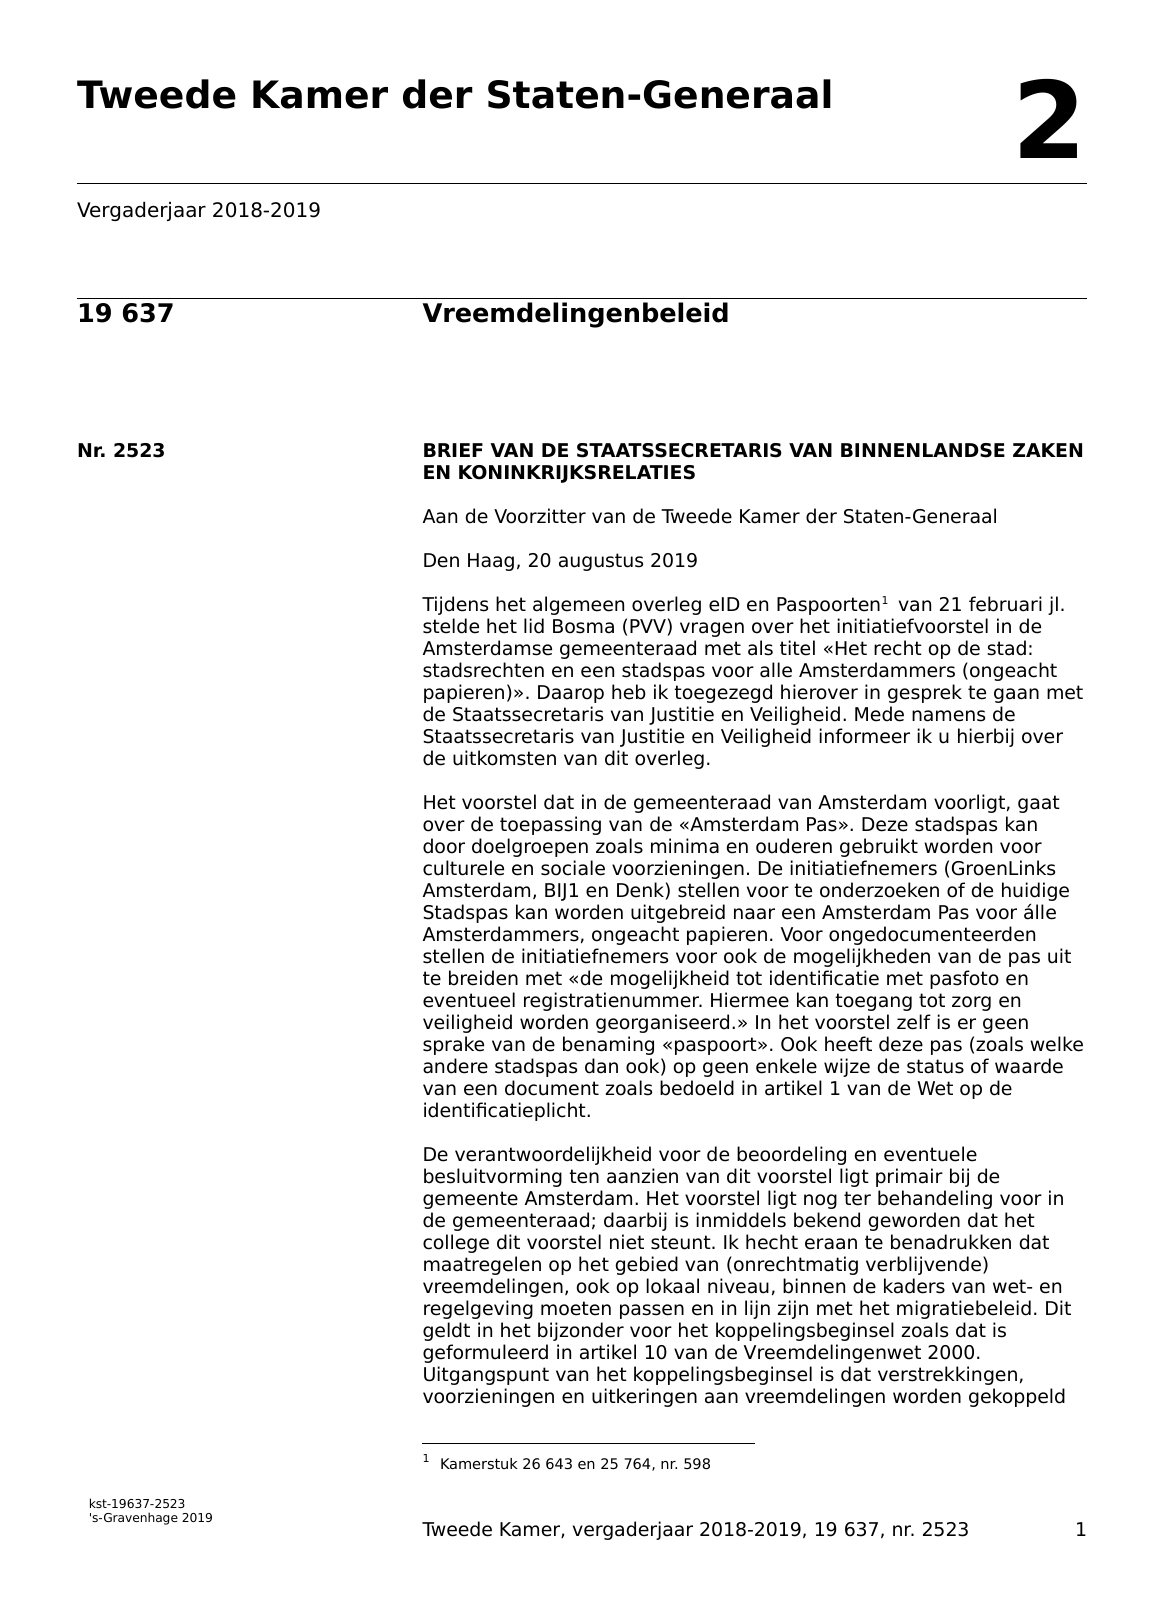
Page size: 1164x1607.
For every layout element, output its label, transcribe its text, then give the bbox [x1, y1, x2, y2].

text kst-19637-2523 [88, 1497, 323, 1511]
table_header 2 [886, 59, 1087, 183]
text Aan de Voorzitter van de Tweede Kamer der Staten-Generaal [422, 506, 1087, 528]
table_header Tweede Kamer der Staten-Generaal [77, 59, 886, 183]
text Kamerstuk 26 643 en 25 764, nr. 598 [422, 1452, 1087, 1474]
subtitle Nr. 2523 BRIEF VAN DE STAATSSECRETARIS VAN BINNENLANDSE ZAKEN EN KONINKRIJKSRELATIES [77, 440, 1087, 484]
table_cell Vergaderjaar 2018-2019 [77, 184, 1087, 298]
text Tijdens het algemeen overleg eID en Paspoorten van 21 februari jl. stelde het lid Bosma (PVV) vragen over het initiatiefvoorstel in de Amsterdamse gemeenteraad met als titel «Het recht op de stad: stadsrechten en een stadspas voor alle Amsterdammers (ongeacht papieren)». Daarop heb ik toegezegd hierover in gesprek te gaan met de Staatssecretaris van Justitie en Veiligheid. Mede namens de Staatssecretaris van Justitie en Veiligheid informeer ik u hierbij over de uitkomsten van dit overleg. [422, 594, 1087, 770]
text Den Haag, 20 augustus 2019 [422, 550, 1087, 572]
text De verantwoordelijkheid voor de beoordeling en eventuele besluitvorming ten aanzien van dit voorstel ligt primair bij de gemeente Amsterdam. Het voorstel ligt nog ter behandeling voor in de gemeenteraad; daarbij is inmiddels bekend geworden dat het college dit voorstel niet steunt. Ik hecht eraan te benadrukken dat maatregelen op het gebied van (onrechtmatig verblijvende) vreemdelingen, ook op lokaal niveau, binnen de kaders van wet- en regelgeving moeten passen en in lijn zijn met het migratiebeleid. Dit geldt in het bijzonder voor het koppelingsbeginsel zoals dat is geformuleerd in artikel 10 van de Vreemdelingenwet 2000. Uitgangspunt van het koppelingsbeginsel is dat verstrekkingen, voorzieningen en uitkeringen aan vreemdelingen worden gekoppeld [422, 1144, 1087, 1408]
text 's-Gravenhage 2019 [88, 1511, 323, 1525]
text Het voorstel dat in de gemeenteraad van Amsterdam voorligt, gaat over de toepassing van de «Amsterdam Pas». Deze stadspas kan door doelgroepen zoals minima en ouderen gebruikt worden voor culturele en sociale voorzieningen. De initiatiefnemers (GroenLinks Amsterdam, BIJ1 en Denk) stellen voor te onderzoeken of de huidige Stadspas kan worden uitgebreid naar een Amsterdam Pas voor álle Amsterdammers, ongeacht papieren. Voor ongedocumenteerden stellen de initiatiefnemers voor ook de mogelijkheden van de pas uit te breiden met «de mogelijkheid tot identificatie met pasfoto en eventueel registratienummer. Hiermee kan toegang tot zorg en veiligheid worden georganiseerd.» In het voorstel zelf is er geen sprake van de benaming «paspoort». Ook heeft deze pas (zoals welke andere stadspas dan ook) op geen enkele wijze de status of waarde van een document zoals bedoeld in artikel 1 van de Wet op de identificatieplicht. [422, 792, 1087, 1122]
subtitle 19 637 Vreemdelingenbeleid [77, 299, 1087, 329]
